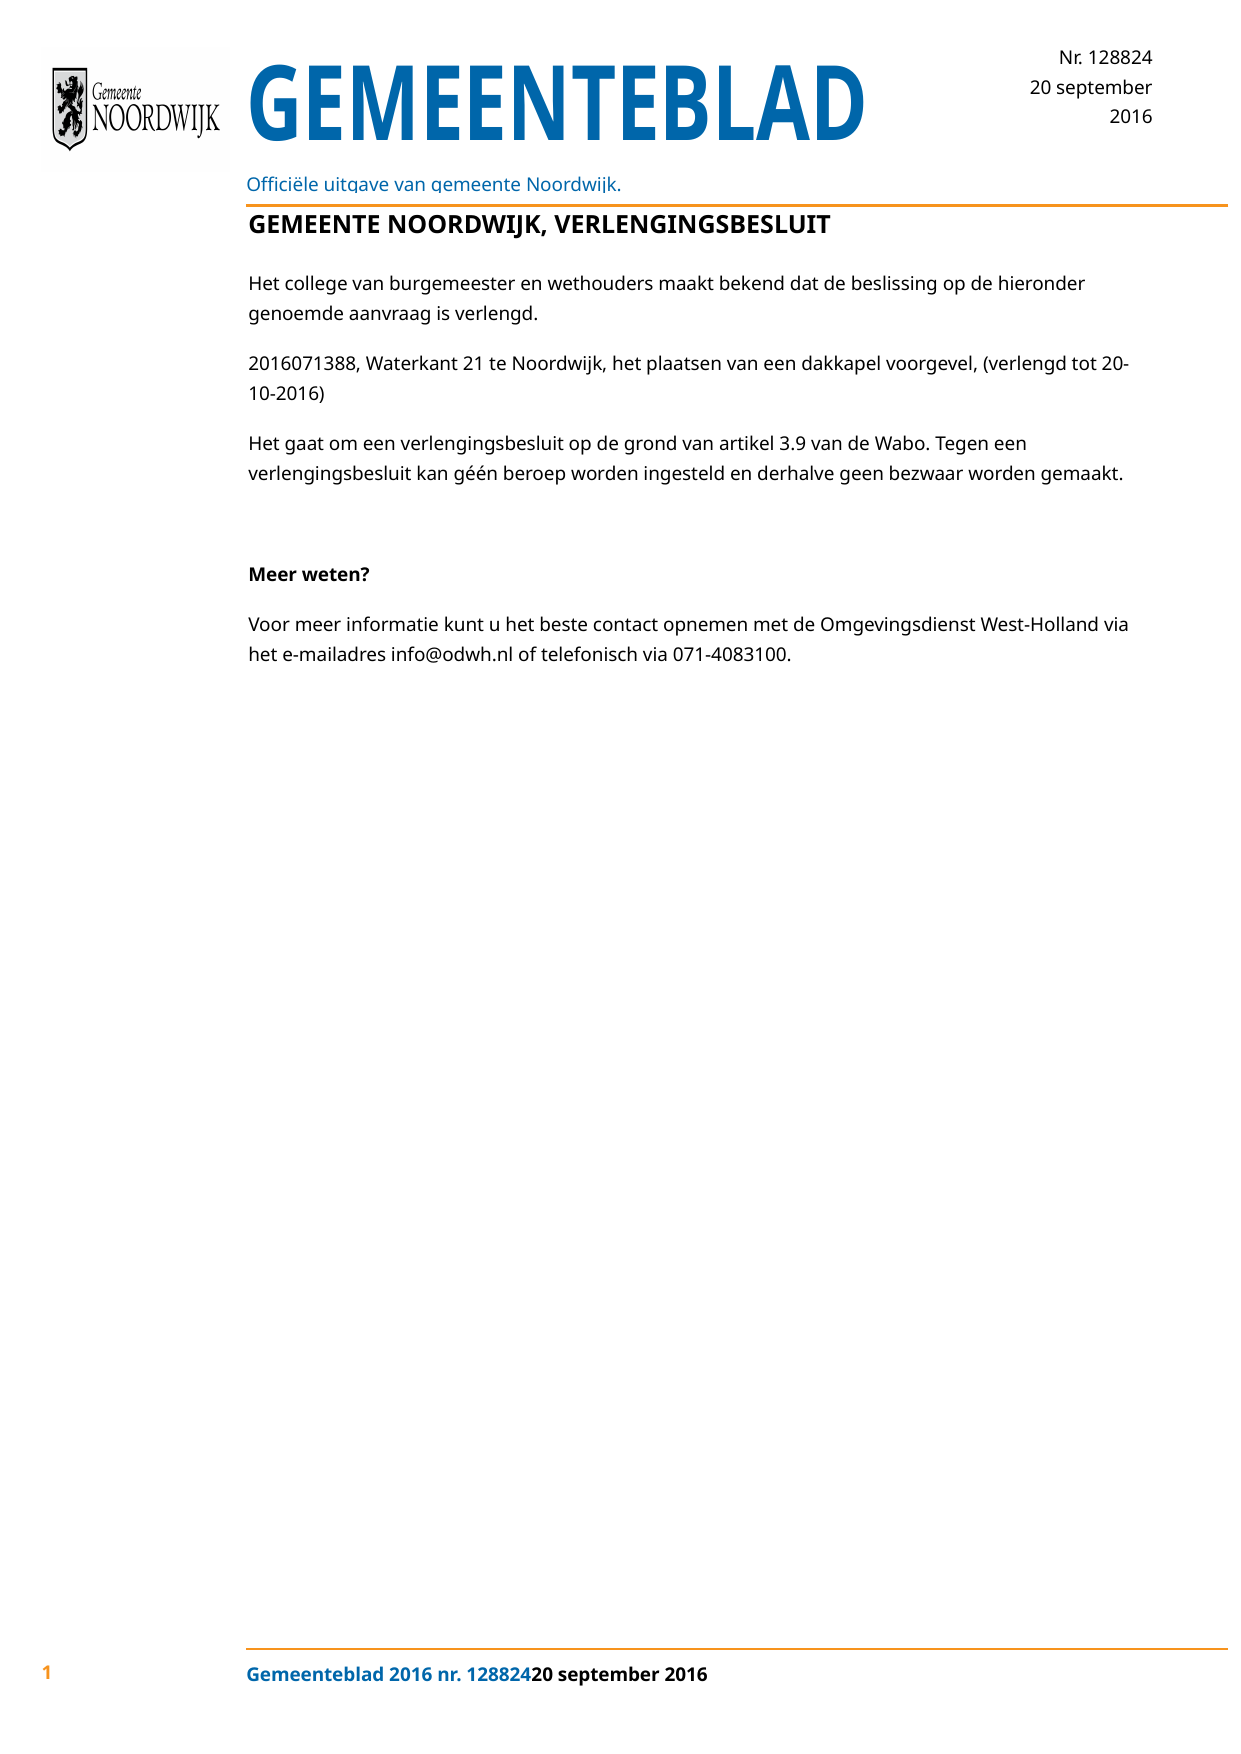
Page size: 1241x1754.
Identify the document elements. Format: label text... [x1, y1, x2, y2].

text 2016071388, Waterkant 21 te Noordwijk, het plaatsen van een dakkapel voorgevel, (verlengd tot 20-10-2016) [248, 350, 1152, 406]
picture [41, 47, 231, 172]
text Het college van burgemeester en wethouders maakt bekend dat de beslissing op de hieronder genoemde aanvraag is verlengd. [248, 270, 1152, 326]
text Meer weten? [248, 561, 1152, 586]
text Het gaat om een verlengingsbesluit op de grond van artikel 3.9 van de Wabo. Tegen een verlengingsbesluit kan géén beroep worden ingesteld en derhalve geen bezwaar worden gemaakt. [248, 430, 1152, 486]
text GEMEENTE NOORDWIJK, VERLENGINGSBESLUIT [248, 207, 1152, 241]
text Voor meer informatie kunt u het beste contact opnemen met de Omgevingsdienst West-Holland via het e-mailadres info@odwh.nl of telefonisch via 071-4083100. [248, 611, 1152, 666]
